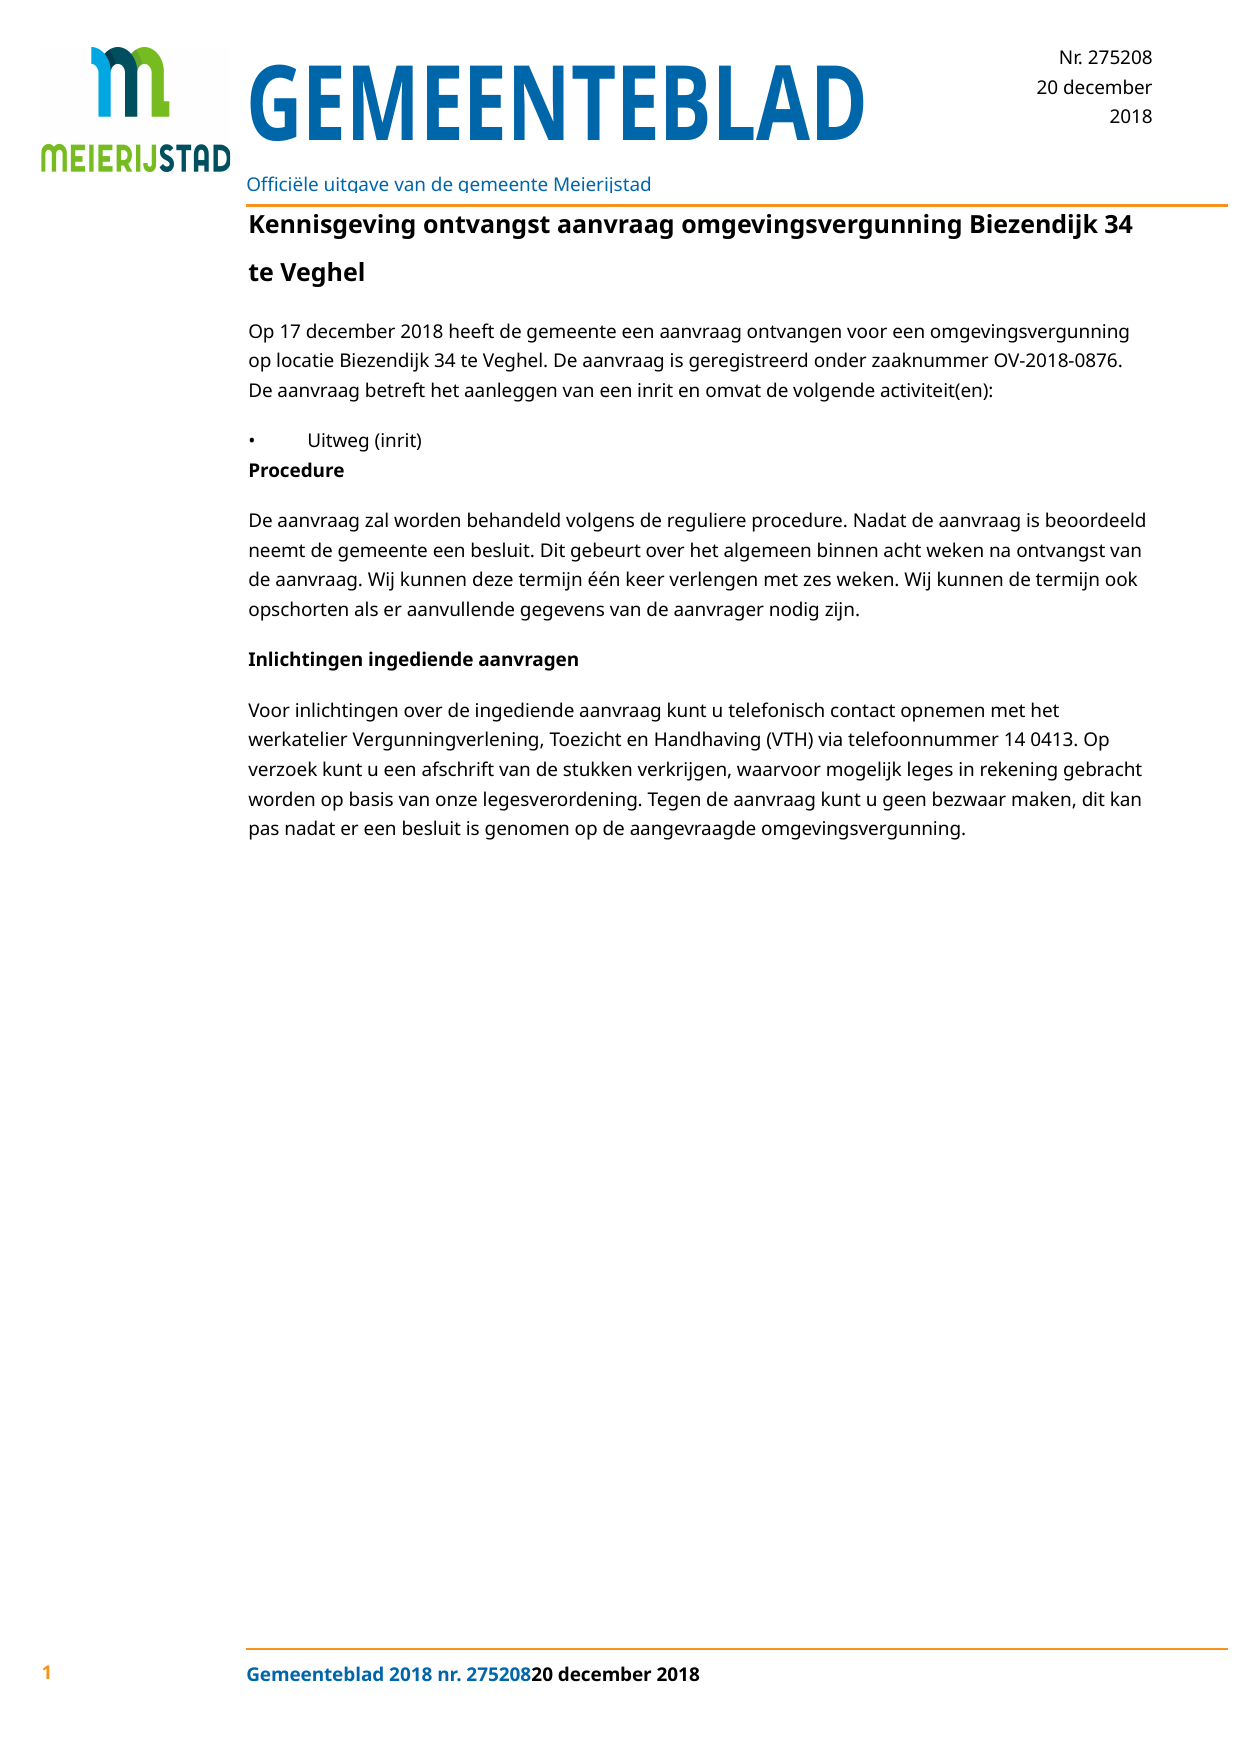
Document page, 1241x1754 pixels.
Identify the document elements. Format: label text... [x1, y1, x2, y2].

text Op 17 december 2018 heeft de gemeente een aanvraag ontvangen voor een omgevingsvergunning op locatie Biezendijk 34 te Veghel. De aanvraag is geregistreerd onder zaaknummer OV-2018-0876. De aanvraag betreft het aanleggen van een inrit en omvat de volgende activiteit(en): [248, 318, 1152, 403]
text Voor inlichtingen over de ingediende aanvraag kunt u telefonisch contact opnemen met het werkatelier Vergunningverlening, Toezicht en Handhaving (VTH) via telefoonnummer 14 0413. Op verzoek kunt u een afschrift van de stukken verkrijgen, waarvoor mogelijk leges in rekening gebracht worden op basis van onze legesverordening. Tegen de aanvraag kunt u geen bezwaar maken, dit kan pas nadat er een besluit is genomen op de aangevraagde omgevingsvergunning. [248, 697, 1152, 841]
text Kennisgeving ontvangst aanvraag omgevingsvergunning Biezendijk 34 te Veghel [248, 207, 1152, 288]
text Procedure [248, 457, 1152, 483]
list Uitweg (inrit) [248, 427, 1152, 453]
picture [41, 47, 231, 172]
text De aanvraag zal worden behandeld volgens de reguliere procedure. Nadat de aanvraag is beoordeeld neemt de gemeente een besluit. Dit gebeurt over het algemeen binnen acht weken na ontvangst van de aanvraag. Wij kunnen deze termijn één keer verlengen met zes weken. Wij kunnen de termijn ook opschorten als er aanvullende gegevens van de aanvrager nodig zijn. [248, 507, 1152, 622]
text Inlichtingen ingediende aanvragen [248, 647, 1152, 672]
